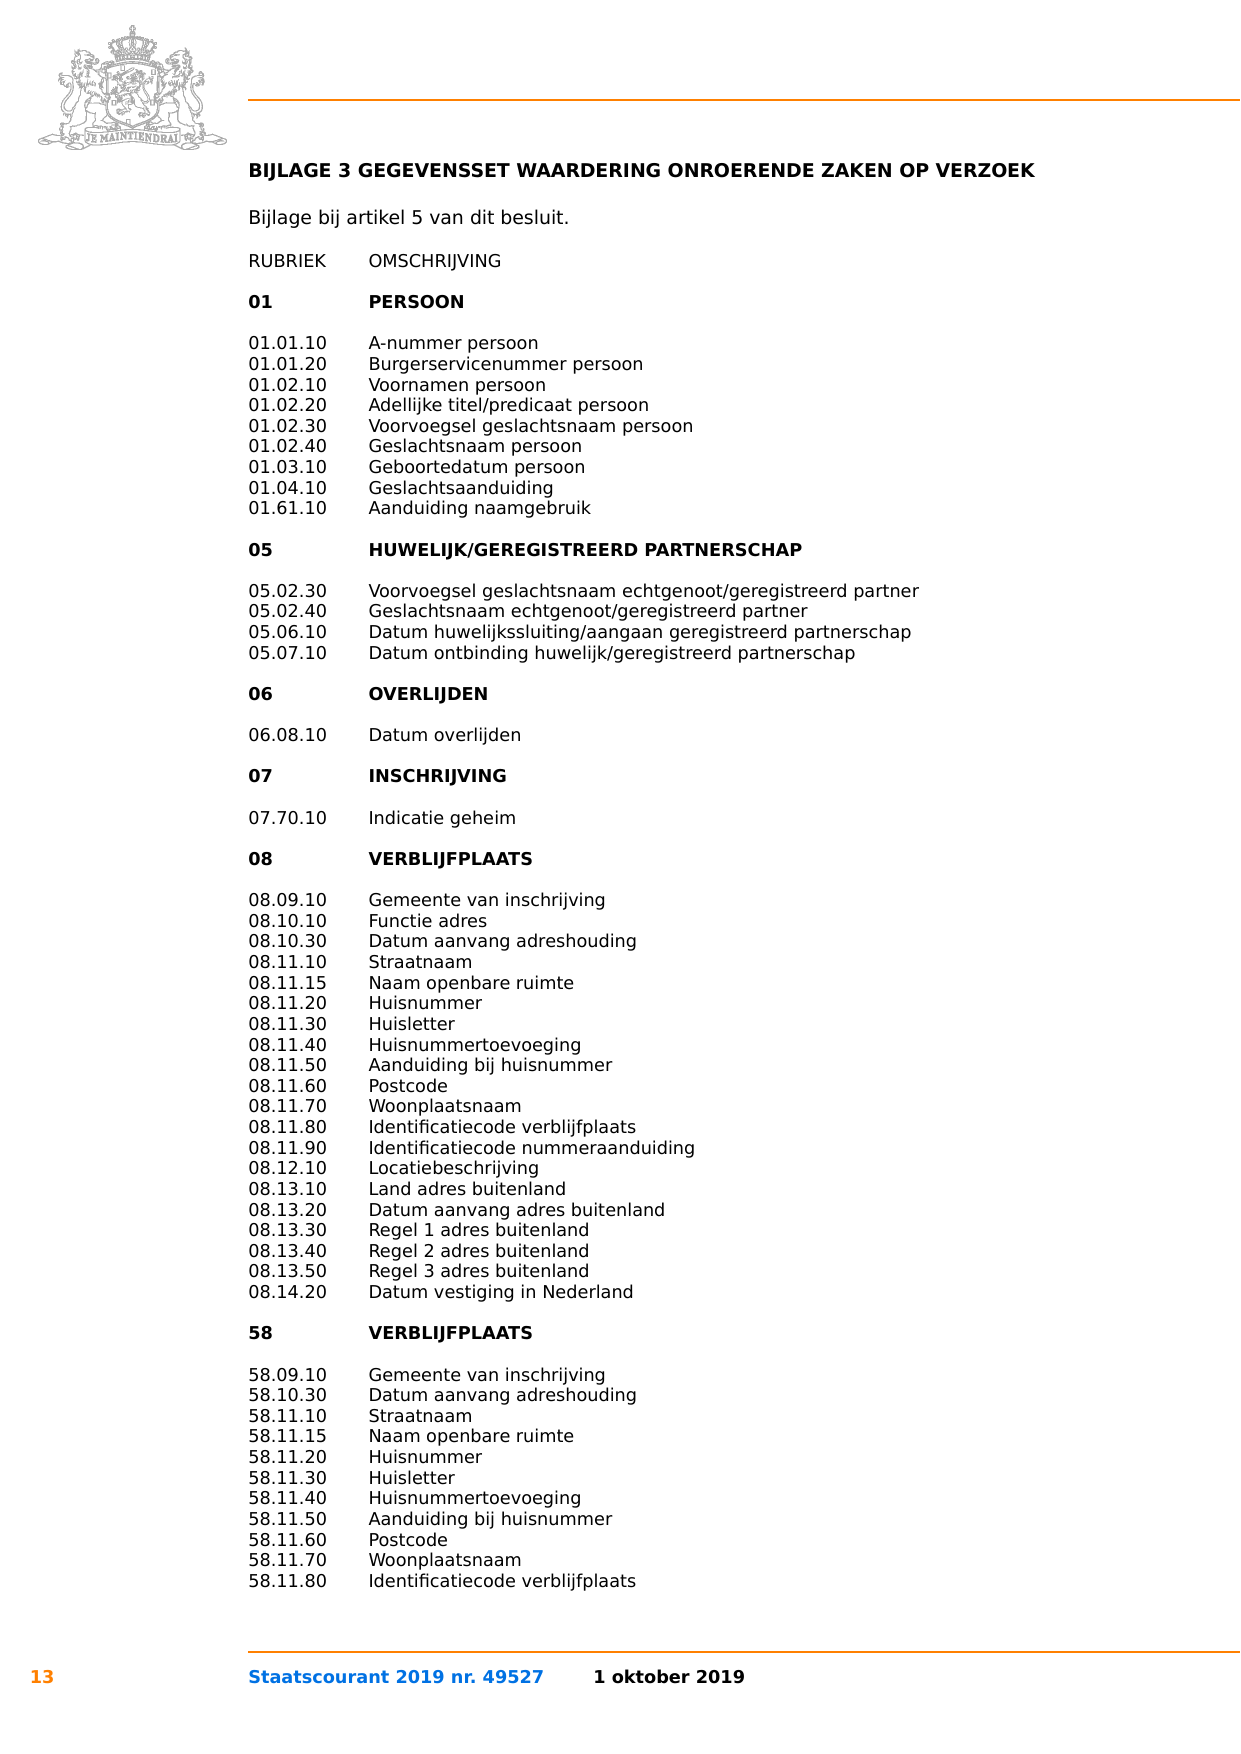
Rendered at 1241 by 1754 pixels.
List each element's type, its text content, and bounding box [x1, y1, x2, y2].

table_cell Straatnaam [363, 1406, 1163, 1426]
table_cell 08.10.10 [248, 911, 362, 931]
table_cell PERSOON [363, 292, 1163, 313]
table_cell 08.13.40 [248, 1241, 362, 1261]
table_cell 08.11.80 [248, 1117, 362, 1138]
table_cell OVERLIJDEN [363, 684, 1163, 704]
table_cell Indicatie geheim [363, 808, 1163, 828]
table_cell VERBLIJFPLAATS [363, 849, 1163, 869]
table_cell 05.02.30 [248, 581, 362, 601]
table_cell [363, 705, 1163, 725]
table_cell 58.11.10 [248, 1406, 362, 1426]
table_cell 08 [248, 849, 362, 869]
table_cell 01.01.20 [248, 354, 362, 374]
table_cell [248, 1303, 362, 1323]
table_cell Huisnummertoevoeging [363, 1035, 1163, 1055]
table_cell Huisletter [363, 1468, 1163, 1488]
text Bijlage bij artikel 5 van dit besluit. [248, 207, 1163, 229]
table_cell Regel 3 adres buitenland [363, 1261, 1163, 1282]
table_cell 58.09.10 [248, 1365, 362, 1385]
table_cell 08.11.60 [248, 1076, 362, 1096]
table_cell 01.01.10 [248, 333, 362, 354]
table_cell Datum aanvang adreshouding [363, 931, 1163, 952]
table_cell Adellijke titel/predicaat persoon [363, 395, 1163, 416]
table_cell 06.08.10 [248, 725, 362, 746]
table_cell Regel 2 adres buitenland [363, 1241, 1163, 1261]
table_cell Huisnummer [363, 1447, 1163, 1468]
table_cell 58.11.30 [248, 1468, 362, 1488]
table_cell Datum huwelijkssluiting/aangaan geregistreerd partnerschap [363, 622, 1163, 643]
table_cell Datum overlijden [363, 725, 1163, 746]
table_cell [248, 828, 362, 849]
table_cell Geslachtsnaam persoon [363, 436, 1163, 457]
table_cell [363, 313, 1163, 333]
table_cell [363, 271, 1163, 292]
table_cell Postcode [363, 1076, 1163, 1096]
table_cell INSCHRIJVING [363, 766, 1163, 787]
table_cell 08.11.10 [248, 952, 362, 973]
table_cell [363, 746, 1163, 766]
table_cell Postcode [363, 1530, 1163, 1550]
table_cell Locatiebeschrijving [363, 1158, 1163, 1179]
table_cell Regel 1 adres buitenland [363, 1220, 1163, 1241]
table_cell 58.11.20 [248, 1447, 362, 1468]
table_cell Aanduiding bij huisnummer [363, 1055, 1163, 1076]
table_cell 08.13.10 [248, 1179, 362, 1199]
table_cell 58.10.30 [248, 1385, 362, 1406]
table_cell Naam openbare ruimte [363, 973, 1163, 993]
table_cell 08.11.70 [248, 1096, 362, 1117]
table_cell Huisletter [363, 1014, 1163, 1034]
table_cell 01.04.10 [248, 478, 362, 498]
table_cell A-nummer persoon [363, 333, 1163, 354]
table_header OMSCHRIJVING [363, 251, 1163, 271]
table_cell 58.11.80 [248, 1571, 362, 1591]
table_cell 08.11.50 [248, 1055, 362, 1076]
table_cell [248, 560, 362, 581]
table_cell Voorvoegsel geslachtsnaam echtgenoot/geregistreerd partner [363, 581, 1163, 601]
table_cell Datum ontbinding huwelijk/geregistreerd partnerschap [363, 643, 1163, 663]
table_cell Datum vestiging in Nederland [363, 1282, 1163, 1303]
table_cell [363, 870, 1163, 890]
table_cell 58.11.15 [248, 1426, 362, 1447]
table_cell 01.02.20 [248, 395, 362, 416]
table_cell 01.61.10 [248, 498, 362, 519]
table_cell [363, 787, 1163, 808]
picture [38, 25, 227, 150]
table_cell [248, 313, 362, 333]
table_cell Identificatiecode nummeraanduiding [363, 1138, 1163, 1158]
table_cell Naam openbare ruimte [363, 1426, 1163, 1447]
table_cell 05.07.10 [248, 643, 362, 663]
table_cell 01.02.40 [248, 436, 362, 457]
table_cell 08.11.40 [248, 1035, 362, 1055]
table_cell 08.13.20 [248, 1200, 362, 1220]
table_cell 05.06.10 [248, 622, 362, 643]
table_cell 58 [248, 1323, 362, 1344]
table_cell 05.02.40 [248, 601, 362, 622]
table_cell Burgerservicenummer persoon [363, 354, 1163, 374]
table_cell [248, 705, 362, 725]
table_cell 08.11.15 [248, 973, 362, 993]
table_cell 08.13.50 [248, 1261, 362, 1282]
table_cell 07.70.10 [248, 808, 362, 828]
table_cell [363, 1303, 1163, 1323]
table_cell Datum aanvang adres buitenland [363, 1200, 1163, 1220]
table_cell Functie adres [363, 911, 1163, 931]
table_cell 58.11.60 [248, 1530, 362, 1550]
table_cell Geboortedatum persoon [363, 457, 1163, 478]
table_cell Woonplaatsnaam [363, 1550, 1163, 1571]
table_cell 08.11.30 [248, 1014, 362, 1034]
table_cell Straatnaam [363, 952, 1163, 973]
table_cell [363, 663, 1163, 684]
table_cell [363, 519, 1163, 539]
table_cell [248, 663, 362, 684]
table_cell [248, 519, 362, 539]
table_cell [363, 560, 1163, 581]
table_cell [248, 1344, 362, 1364]
table_cell Voornamen persoon [363, 375, 1163, 395]
table_cell 08.13.30 [248, 1220, 362, 1241]
table_cell Aanduiding bij huisnummer [363, 1509, 1163, 1529]
table_cell [248, 787, 362, 808]
table_header RUBRIEK [248, 251, 362, 271]
table_cell [248, 271, 362, 292]
table_cell Geslachtsaanduiding [363, 478, 1163, 498]
table_cell Identificatiecode verblijfplaats [363, 1117, 1163, 1138]
table_cell 07 [248, 766, 362, 787]
table_cell Geslachtsnaam echtgenoot/geregistreerd partner [363, 601, 1163, 622]
table_cell Huisnummertoevoeging [363, 1488, 1163, 1509]
table_cell Land adres buitenland [363, 1179, 1163, 1199]
table_cell 01.03.10 [248, 457, 362, 478]
table_cell 08.14.20 [248, 1282, 362, 1303]
table_cell HUWELIJK/GEREGISTREERD PARTNERSCHAP [363, 540, 1163, 560]
table_cell 08.11.20 [248, 993, 362, 1014]
table_cell 01 [248, 292, 362, 313]
table_cell Gemeente van inschrijving [363, 1365, 1163, 1385]
table_cell [248, 746, 362, 766]
table_cell Voorvoegsel geslachtsnaam persoon [363, 416, 1163, 436]
table_cell 05 [248, 540, 362, 560]
table_cell 06 [248, 684, 362, 704]
table_cell [363, 828, 1163, 849]
table_cell Woonplaatsnaam [363, 1096, 1163, 1117]
table_cell 08.12.10 [248, 1158, 362, 1179]
table_cell VERBLIJFPLAATS [363, 1323, 1163, 1344]
table_cell Datum aanvang adreshouding [363, 1385, 1163, 1406]
table_cell Aanduiding naamgebruik [363, 498, 1163, 519]
table_cell Gemeente van inschrijving [363, 890, 1163, 911]
table_cell 58.11.50 [248, 1509, 362, 1529]
table_cell [363, 1344, 1163, 1364]
table_cell [248, 870, 362, 890]
table_cell 08.11.90 [248, 1138, 362, 1158]
table_cell Identificatiecode verblijfplaats [363, 1571, 1163, 1591]
table_cell 08.10.30 [248, 931, 362, 952]
table_cell 58.11.40 [248, 1488, 362, 1509]
table_cell Huisnummer [363, 993, 1163, 1014]
subtitle BIJLAGE 3 GEGEVENSSET WAARDERING ONROERENDE ZAKEN OP VERZOEK [248, 160, 1163, 182]
table_cell 01.02.10 [248, 375, 362, 395]
table_cell 08.09.10 [248, 890, 362, 911]
table_cell 01.02.30 [248, 416, 362, 436]
table_cell 58.11.70 [248, 1550, 362, 1571]
